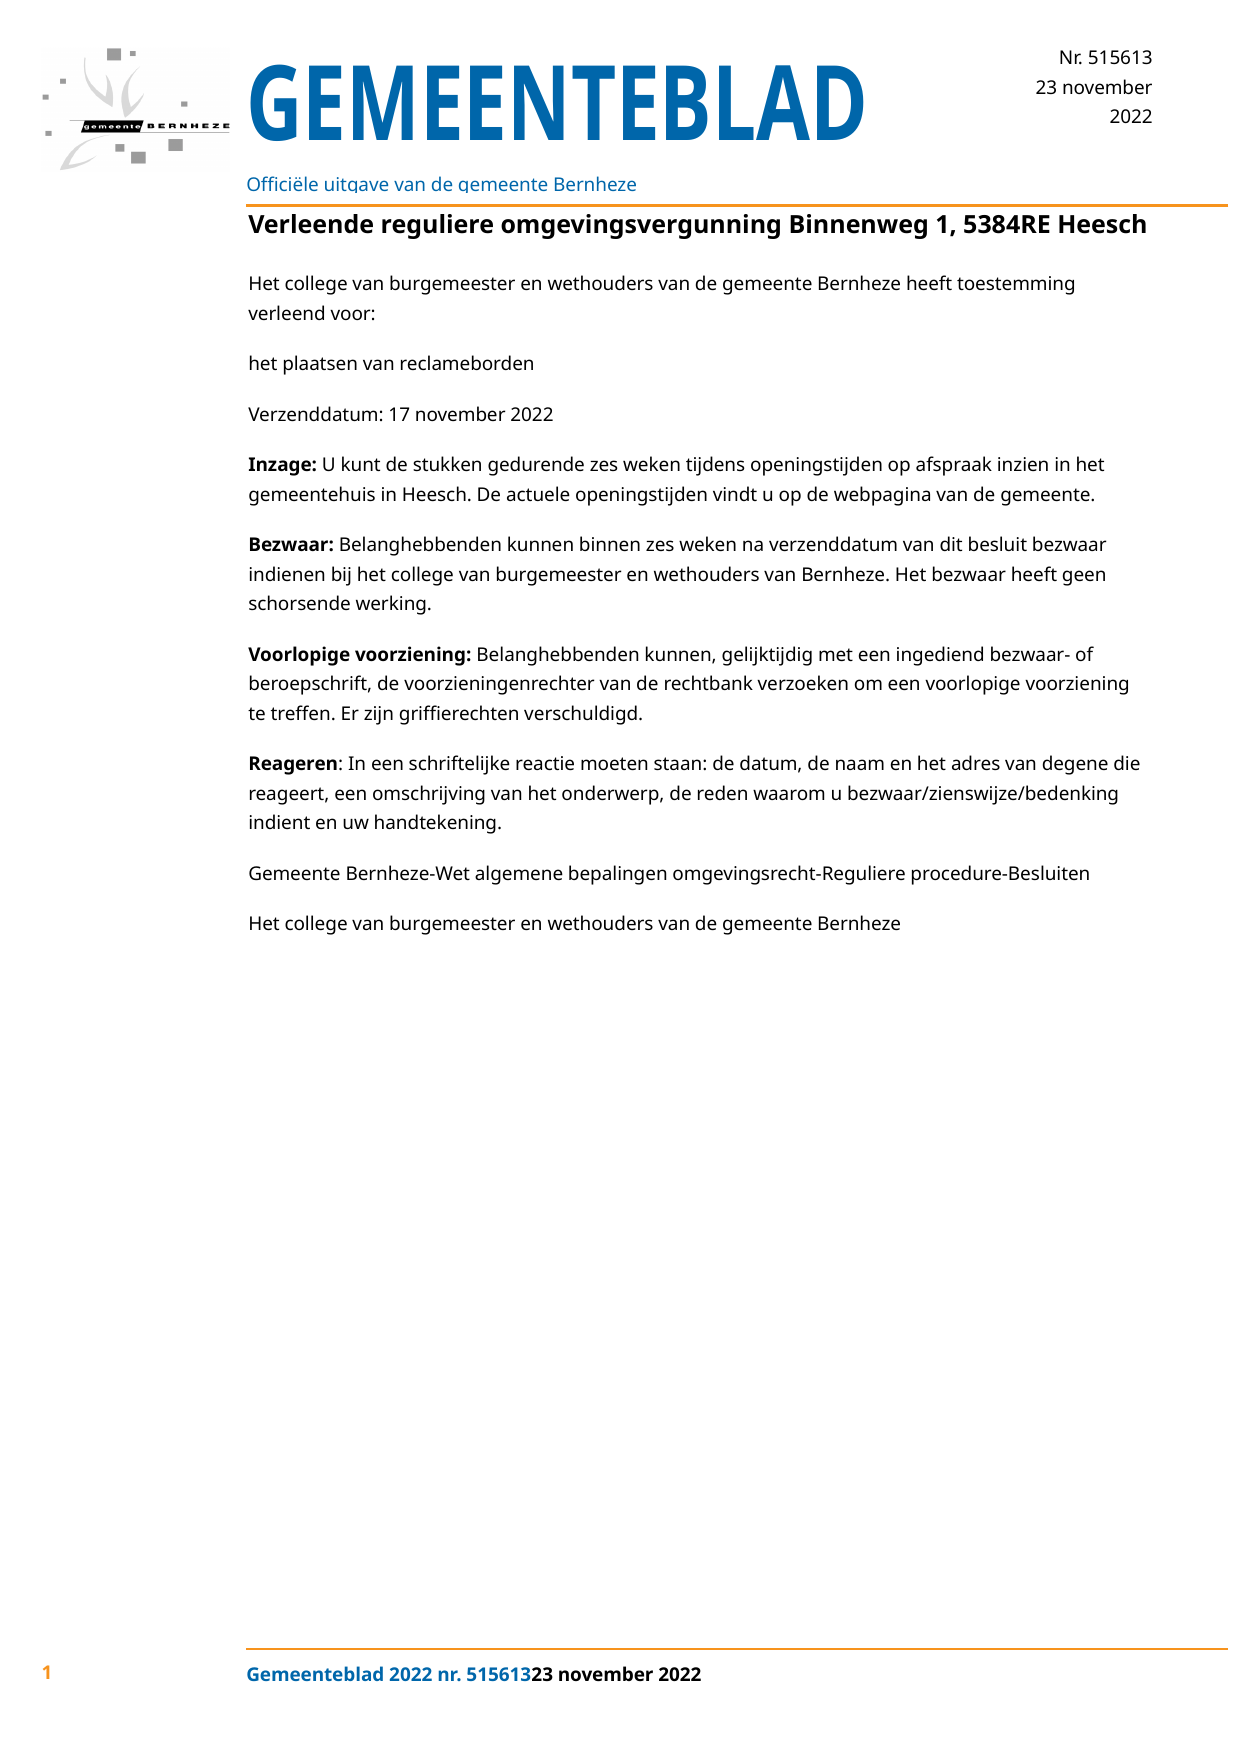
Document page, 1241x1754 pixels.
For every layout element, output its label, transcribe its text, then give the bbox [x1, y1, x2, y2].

text het plaatsen van reclameborden [248, 350, 1152, 376]
picture [41, 47, 231, 172]
text Verzenddatum: 17 november 2022 [248, 401, 1152, 426]
text Gemeente Bernheze-Wet algemene bepalingen omgevingsrecht-Reguliere procedure-Besluiten [248, 860, 1152, 886]
text Het college van burgemeester en wethouders van de gemeente Bernheze heeft toestemming verleend voor: [248, 270, 1152, 326]
text Verleende reguliere omgevingsvergunning Binnenweg 1, 5384RE Heesch [248, 207, 1152, 241]
text Reageren: In een schriftelijke reactie moeten staan: de datum, de naam en het adres van degene die reageert, een omschrijving van het onderwerp, de reden waarom u bezwaar/zienswijze/bedenking indient en uw handtekening. [248, 750, 1152, 835]
text Bezwaar: Belanghebbenden kunnen binnen zes weken na verzenddatum van dit besluit bezwaar indienen bij het college van burgemeester en wethouders van Bernheze. Het bezwaar heeft geen schorsende werking. [248, 531, 1152, 616]
text Voorlopige voorziening: Belanghebbenden kunnen, gelijktijdig met een ingediend bezwaar- of beroepschrift, de voorzieningenrechter van de rechtbank verzoeken om een voorlopige voorziening te treffen. Er zijn griffierechten verschuldigd. [248, 641, 1152, 726]
text Het college van burgemeester en wethouders van de gemeente Bernheze [248, 910, 1152, 936]
text Inzage: U kunt de stukken gedurende zes weken tijdens openingstijden op afspraak inzien in het gemeentehuis in Heesch. De actuele openingstijden vindt u op de webpagina van de gemeente. [248, 451, 1152, 506]
